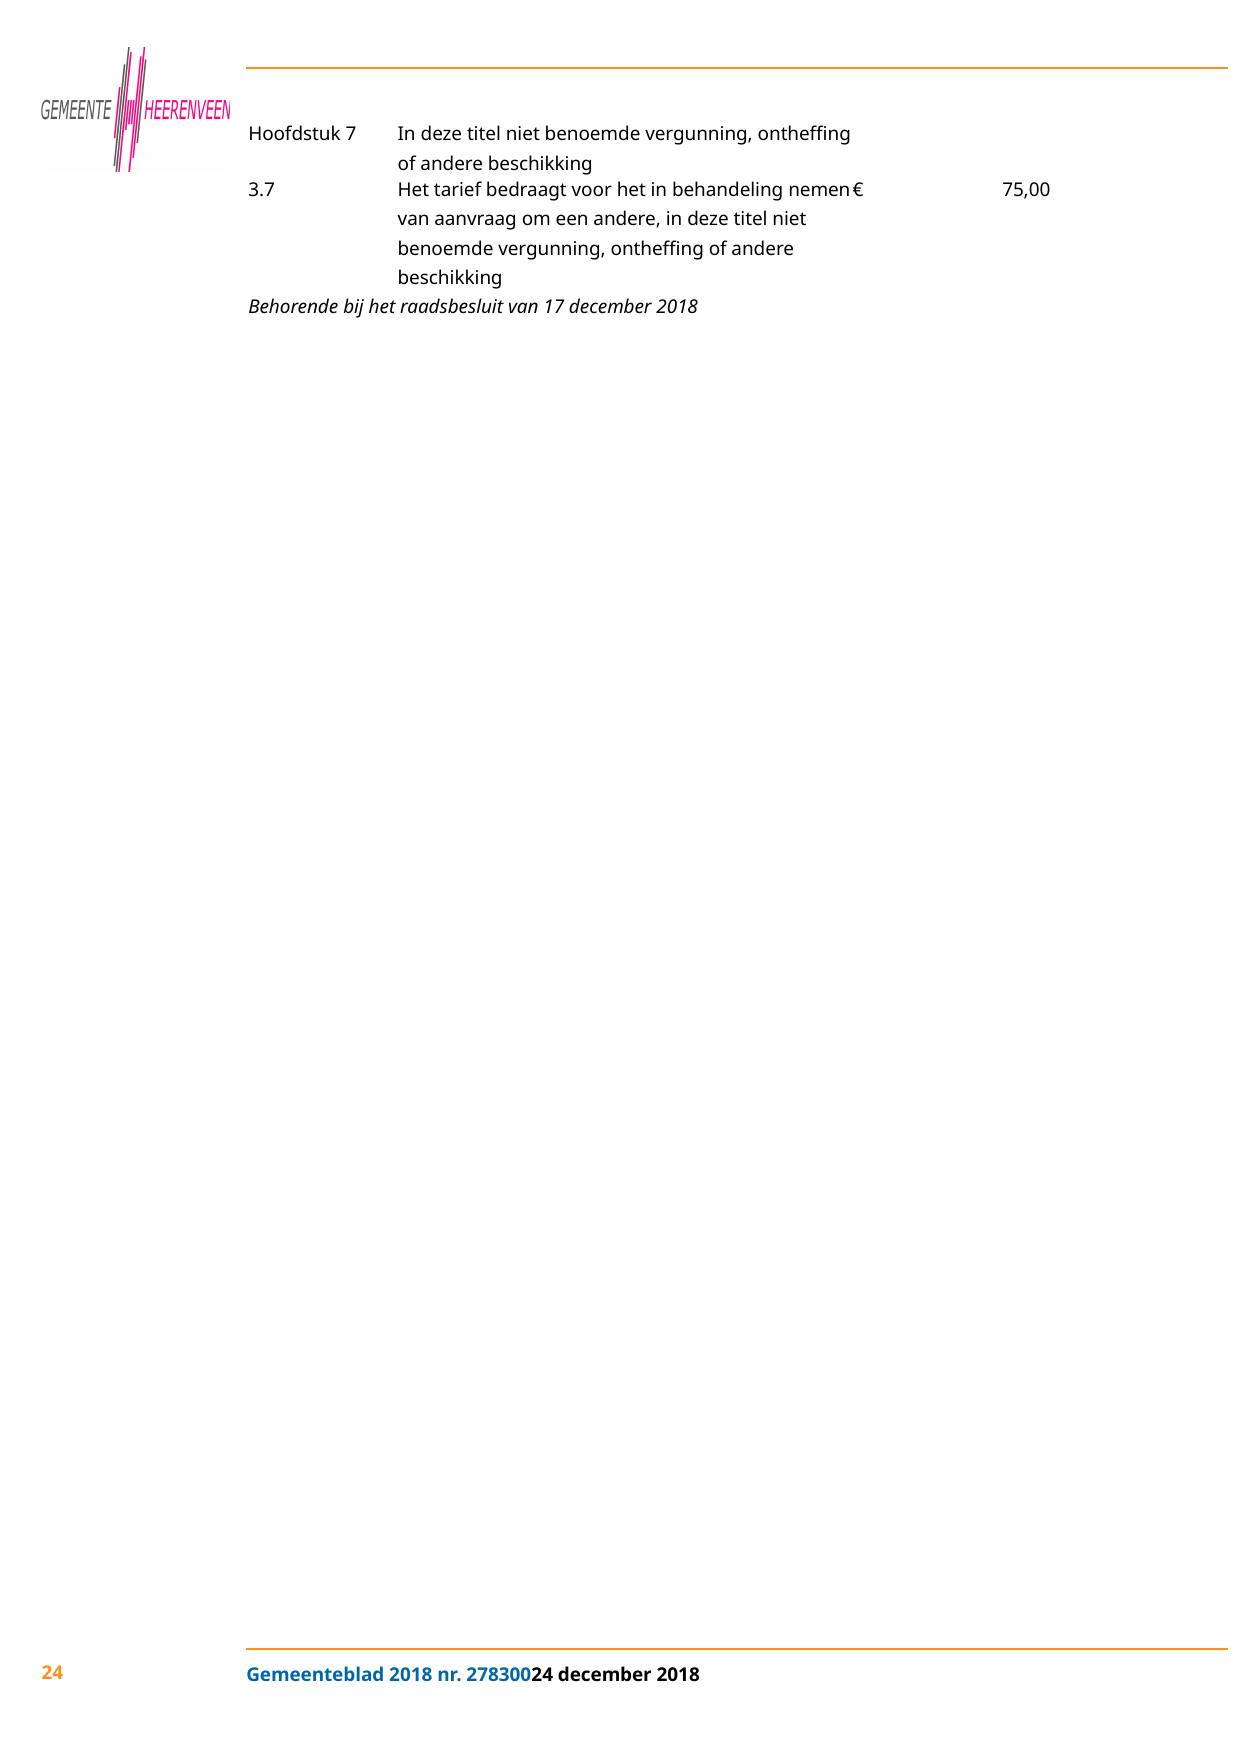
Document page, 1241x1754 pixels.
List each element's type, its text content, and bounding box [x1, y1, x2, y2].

table_cell 3.7 [248, 176, 397, 290]
table_cell Hoofdstuk 7 [248, 121, 397, 176]
table_cell 75,00 [1002, 176, 1152, 290]
table_cell [853, 121, 1002, 176]
table_cell € [853, 176, 1002, 290]
table_cell [1002, 121, 1152, 176]
table_cell [398, 95, 852, 121]
table_cell [853, 95, 1002, 121]
picture [41, 47, 231, 172]
text Behorende bij het raadsbesluit van 17 december 2018 [248, 293, 1152, 319]
table_cell [1002, 95, 1152, 121]
table_cell Het tarief bedraagt voor het in behandeling nemen van aanvraag om een andere, in deze titel niet benoemde vergunning, ontheffing of andere beschikking [398, 176, 852, 290]
table_cell [248, 95, 397, 121]
table_cell In deze titel niet benoemde vergunning, ontheffing of andere beschikking [398, 121, 852, 176]
